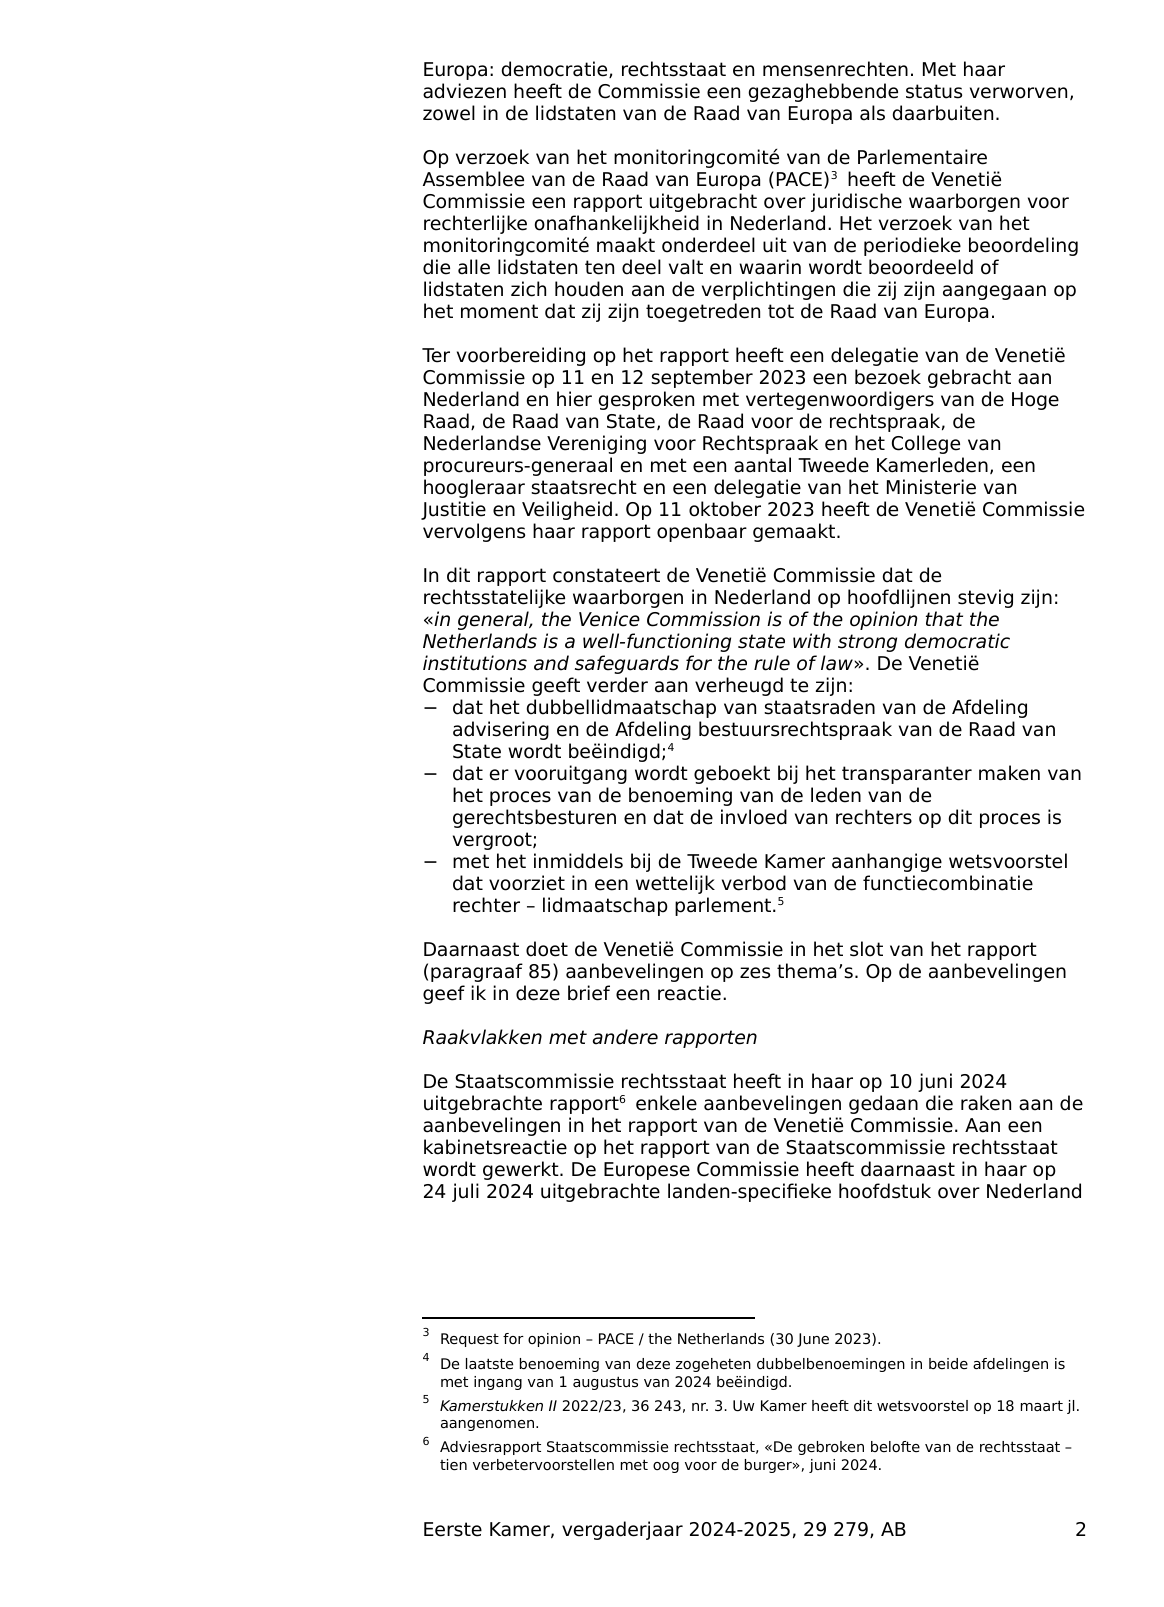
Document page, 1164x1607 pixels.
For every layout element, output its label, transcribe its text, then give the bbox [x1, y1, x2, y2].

text In dit rapport constateert de Venetië Commissie dat de rechtsstatelijke waarborgen in Nederland op hoofdlijnen stevig zijn: «in general, the Venice Commission is of the opinion that the Netherlands is a well-functioning state with strong democratic institutions and safeguards for the rule of law». De Venetië Commissie geeft verder aan verheugd te zijn: [422, 565, 1087, 697]
text Request for opinion – PACE / the Netherlands (30 June 2023). [422, 1327, 1087, 1349]
text Daarnaast doet de Venetië Commissie in het slot van het rapport (paragraaf 85) aanbevelingen op zes thema’s. Op de aanbevelingen geef ik in deze brief een reactie. [422, 939, 1087, 1005]
text Ter voorbereiding op het rapport heeft een delegatie van de Venetië Commissie op 11 en 12 september 2023 een bezoek gebracht aan Nederland en hier gesproken met vertegenwoordigers van de Hoge Raad, de Raad van State, de Raad voor de rechtspraak, de Nederlandse Vereniging voor Rechtspraak en het College van procureurs-generaal en met een aantal Tweede Kamerleden, een hoogleraar staatsrecht en een delegatie van het Ministerie van Justitie en Veiligheid. Op 11 oktober 2023 heeft de Venetië Commissie vervolgens haar rapport openbaar gemaakt. [422, 345, 1087, 543]
text Op verzoek van het monitoringcomité van de Parlementaire Assemblee van de Raad van Europa (PACE) heeft de Venetië Commissie een rapport uitgebracht over juridische waarborgen voor rechterlijke onafhankelijkheid in Nederland. Het verzoek van het monitoringcomité maakt onderdeel uit van de periodieke beoordeling die alle lidstaten ten deel valt en waarin wordt beoordeeld of lidstaten zich houden aan de verplichtingen die zij zijn aangegaan op het moment dat zij zijn toegetreden tot de Raad van Europa. [422, 147, 1087, 323]
text − met het inmiddels bij de Tweede Kamer aanhangige wetsvoorstel dat voorziet in een wettelijk verbod van de functiecombinatie rechter – lidmaatschap parlement. [422, 851, 1087, 917]
text − dat het dubbellidmaatschap van staatsraden van de Afdeling advisering en de Afdeling bestuursrechtspraak van de Raad van State wordt beëindigd; [422, 697, 1087, 763]
text Europa: democratie, rechtsstaat en mensenrechten. Met haar adviezen heeft de Commissie een gezaghebbende status verworven, zowel in de lidstaten van de Raad van Europa als daarbuiten. [422, 59, 1087, 125]
text De laatste benoeming van deze zogeheten dubbelbenoemingen in beide afdelingen is met ingang van 1 augustus van 2024 beëindigd. [422, 1352, 1087, 1391]
text Adviesrapport Staatscommissie rechtsstaat, «De gebroken belofte van de rechtsstaat – tien verbetervoorstellen met oog voor de burger», juni 2024. [422, 1435, 1087, 1474]
text De Staatscommissie rechtsstaat heeft in haar op 10 juni 2024 uitgebrachte rapport enkele aanbevelingen gedaan die raken aan de aanbevelingen in het rapport van de Venetië Commissie. Aan een kabinetsreactie op het rapport van de Staatscommissie rechtsstaat wordt gewerkt. De Europese Commissie heeft daarnaast in haar op 24 juli 2024 uitgebrachte landen-specifieke hoofdstuk over Nederland [422, 1071, 1087, 1203]
text − dat er vooruitgang wordt geboekt bij het transparanter maken van het proces van de benoeming van de leden van de gerechtsbesturen en dat de invloed van rechters op dit proces is vergroot; [422, 763, 1087, 851]
subtitle Raakvlakken met andere rapporten [422, 1027, 1087, 1049]
text Kamerstukken II 2022/23, 36 243, nr. 3. Uw Kamer heeft dit wetsvoorstel op 18 maart jl. aangenomen. [422, 1393, 1087, 1432]
